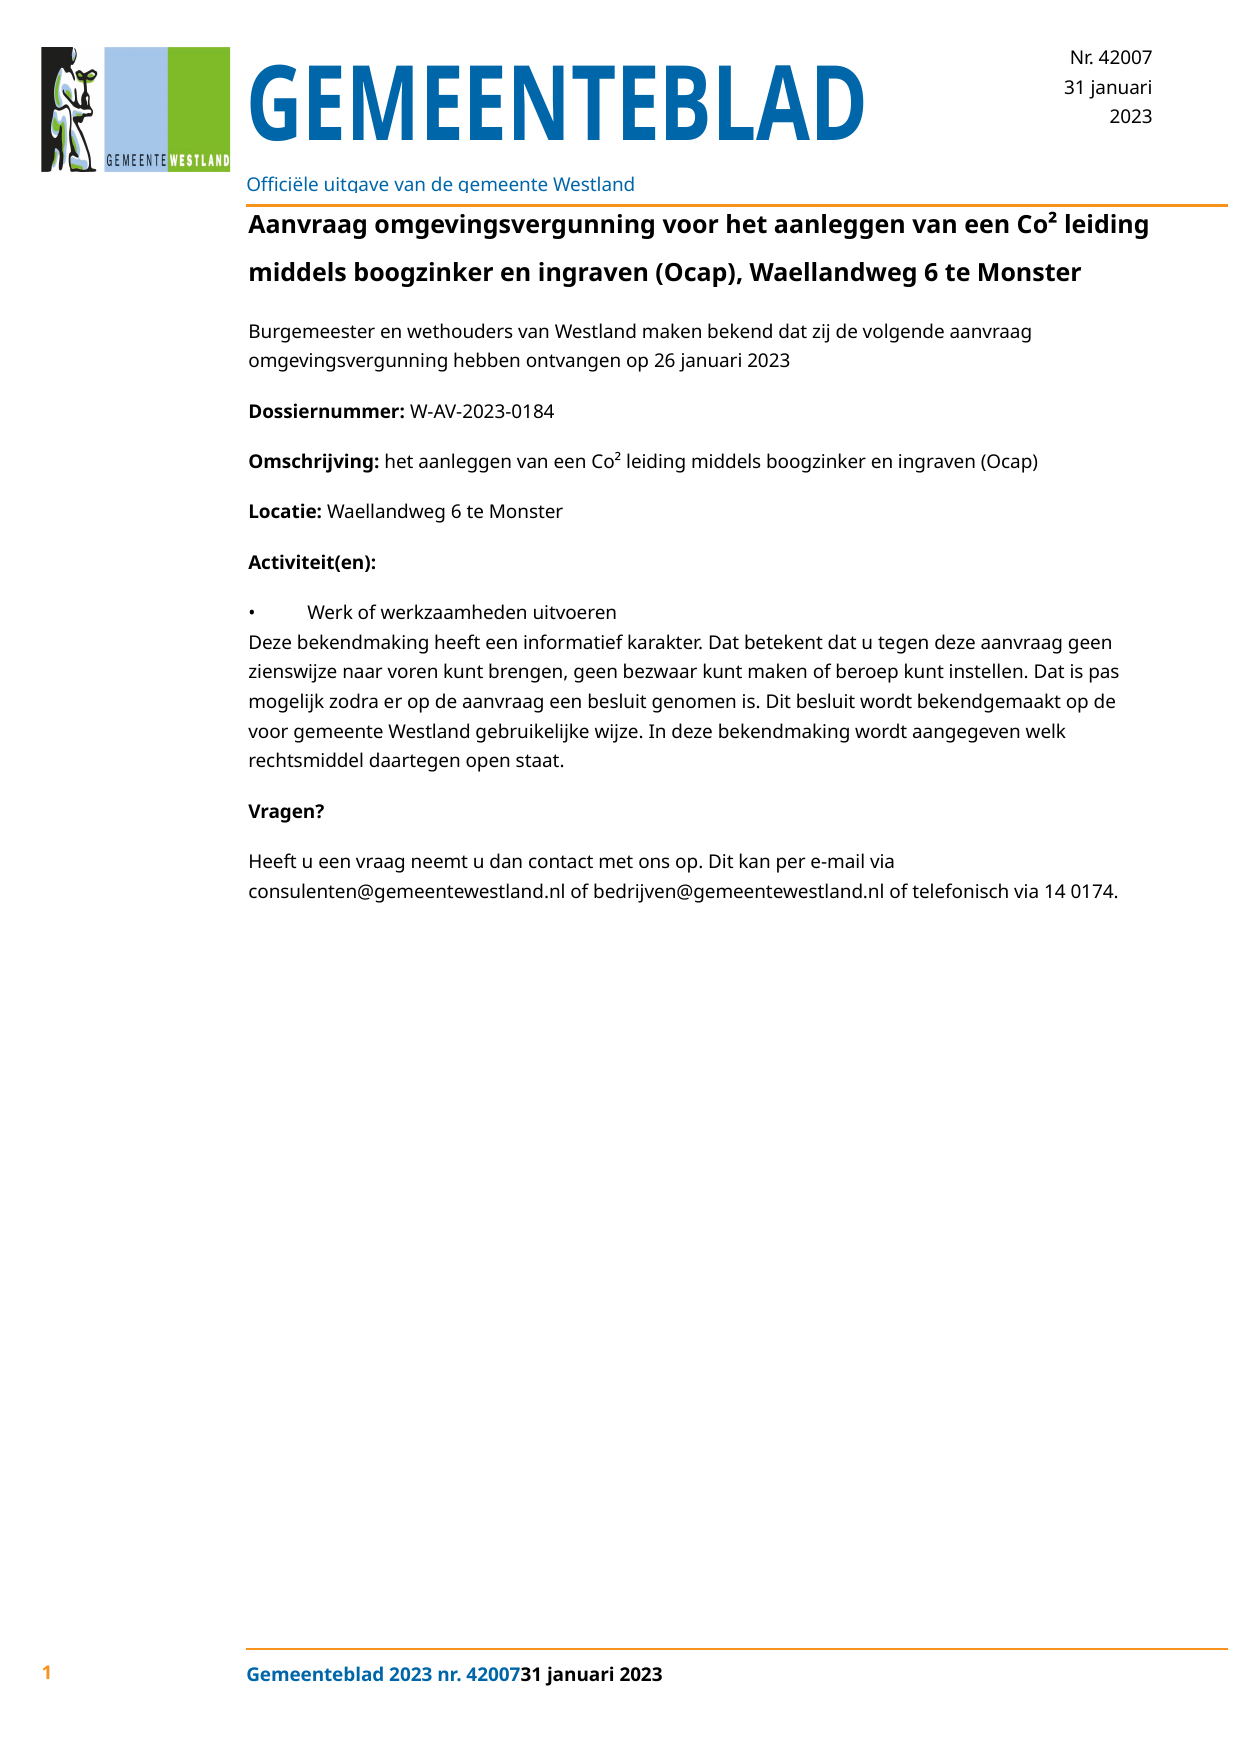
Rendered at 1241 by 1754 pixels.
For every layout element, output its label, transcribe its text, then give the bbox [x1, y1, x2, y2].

text Heeft u een vraag neemt u dan contact met ons op. Dit kan per e-mail via consulenten@gemeentewestland.nl of bedrijven@gemeentewestland.nl of telefonisch via 14 0174. [248, 848, 1152, 904]
text Aanvraag omgevingsvergunning voor het aanleggen van een Co² leiding middels boogzinker en ingraven (Ocap), Waellandweg 6 te Monster [248, 207, 1152, 288]
text Locatie: Waellandweg 6 te Monster [248, 499, 1152, 524]
text Activiteit(en): [248, 549, 1152, 575]
text Burgemeester en wethouders van Westland maken bekend dat zij de volgende aanvraag omgevingsvergunning hebben ontvangen op 26 januari 2023 [248, 318, 1152, 373]
list Werk of werkzaamheden uitvoeren [248, 599, 1152, 625]
text Deze bekendmaking heeft een informatief karakter. Dat betekent dat u tegen deze aanvraag geen zienswijze naar voren kunt brengen, geen bezwaar kunt maken of beroep kunt instellen. Dat is pas mogelijk zodra er op de aanvraag een besluit genomen is. Dit besluit wordt bekendgemaakt op de voor gemeente Westland gebruikelijke wijze. In deze bekendmaking wordt aangegeven welk rechtsmiddel daartegen open staat. [248, 629, 1152, 773]
text Dossiernummer: W-AV-2023-0184 [248, 398, 1152, 424]
text Omschrijving: het aanleggen van een Co² leiding middels boogzinker en ingraven (Ocap) [248, 448, 1152, 474]
picture [41, 47, 231, 172]
text Vragen? [248, 798, 1152, 824]
